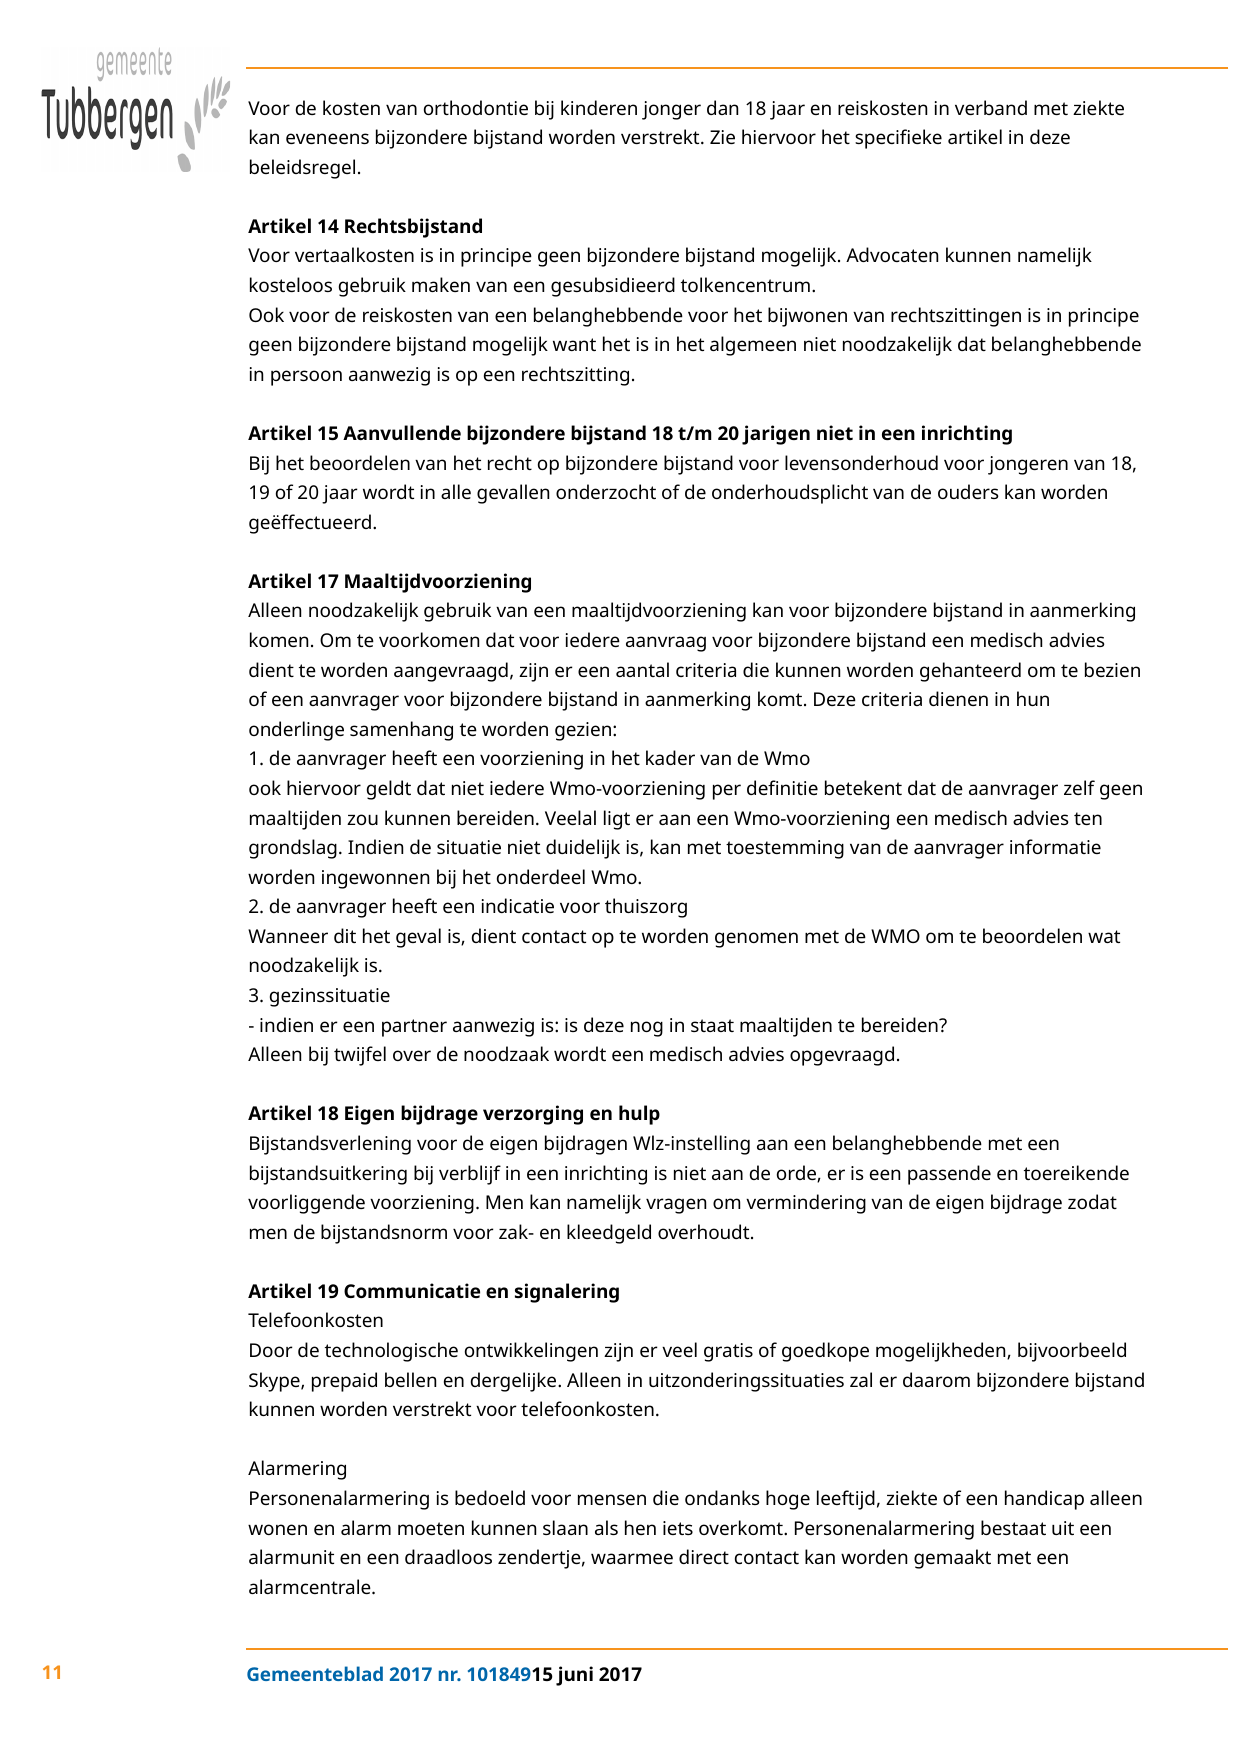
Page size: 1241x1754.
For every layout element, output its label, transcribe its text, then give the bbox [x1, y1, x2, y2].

text - indien er een partner aanwezig is: is deze nog in staat maaltijden te bereiden? [248, 1012, 1152, 1038]
text Artikel 14 Rechtsbijstand [248, 213, 1152, 239]
text 1. de aanvrager heeft een voorziening in het kader van de Wmo [248, 746, 1152, 771]
text Voor vertaalkosten is in principe geen bijzondere bijstand mogelijk. Advocaten kunnen namelijk kosteloos gebruik maken van een gesubsidieerd tolkencentrum. [248, 243, 1152, 298]
text Alleen noodzakelijk gebruik van een maaltijdvoorziening kan voor bijzondere bijstand in aanmerking komen. Om te voorkomen dat voor iedere aanvraag voor bijzondere bijstand een medisch advies dient te worden aangevraagd, zijn er een aantal criteria die kunnen worden gehanteerd om te bezien of een aanvrager voor bijzondere bijstand in aanmerking komt. Deze criteria dienen in hun onderlinge samenhang te worden gezien: [248, 598, 1152, 742]
text Telefoonkosten [248, 1308, 1152, 1333]
text Artikel 18 Eigen bijdrage verzorging en hulp [248, 1101, 1152, 1126]
text Voor de kosten van orthodontie bij kinderen jonger dan 18 jaar en reiskosten in verband met ziekte kan eveneens bijzondere bijstand worden verstrekt. Zie hiervoor het specifieke artikel in deze beleidsregel. [248, 95, 1152, 180]
text Alleen bij twijfel over de noodzaak wordt een medisch advies opgevraagd. [248, 1041, 1152, 1067]
text Ook voor de reiskosten van een belanghebbende voor het bijwonen van rechtszittingen is in principe geen bijzondere bijstand mogelijk want het is in het algemeen niet noodzakelijk dat belanghebbende in persoon aanwezig is op een rechtszitting. [248, 302, 1152, 387]
text Artikel 17 Maaltijdvoorziening [248, 568, 1152, 594]
text Wanneer dit het geval is, dient contact op te worden genomen met de WMO om te beoordelen wat noodzakelijk is. [248, 923, 1152, 978]
text 2. de aanvrager heeft een indicatie voor thuiszorg [248, 893, 1152, 919]
text Artikel 15 Aanvullende bijzondere bijstand 18 t/m 20 jarigen niet in een inrichting [248, 420, 1152, 446]
text Door de technologische ontwikkelingen zijn er veel gratis of goedkope mogelijkheden, bijvoorbeeld Skype, prepaid bellen en dergelijke. Alleen in uitzonderingssituaties zal er daarom bijzondere bijstand kunnen worden verstrekt voor telefoonkosten. [248, 1337, 1152, 1422]
text Personenalarmering is bedoeld voor mensen die ondanks hoge leeftijd, ziekte of een handicap alleen wonen en alarm moeten kunnen slaan als hen iets overkomt. Personenalarmering bestaat uit een alarmunit en een draadloos zendertje, waarmee direct contact kan worden gemaakt met een alarmcentrale. [248, 1485, 1152, 1600]
text Artikel 19 Communicatie en signalering [248, 1278, 1152, 1304]
picture [41, 47, 231, 172]
text Bijstandsverlening voor de eigen bijdragen Wlz-instelling aan een belanghebbende met een bijstandsuitkering bij verblijf in een inrichting is niet aan de orde, er is een passende en toereikende voorliggende voorziening. Men kan namelijk vragen om vermindering van de eigen bijdrage zodat men de bijstandsnorm voor zak- en kleedgeld overhoudt. [248, 1130, 1152, 1245]
text Alarmering [248, 1456, 1152, 1481]
text 3. gezinssituatie [248, 982, 1152, 1008]
text ook hiervoor geldt dat niet iedere Wmo-voorziening per definitie betekent dat de aanvrager zelf geen maaltijden zou kunnen bereiden. Veelal ligt er aan een Wmo-voorziening een medisch advies ten grondslag. Indien de situatie niet duidelijk is, kan met toestemming van de aanvrager informatie worden ingewonnen bij het onderdeel Wmo. [248, 775, 1152, 890]
text Bij het beoordelen van het recht op bijzondere bijstand voor levensonderhoud voor jongeren van 18, 19 of 20 jaar wordt in alle gevallen onderzocht of de onderhoudsplicht van de ouders kan worden geëffectueerd. [248, 450, 1152, 535]
